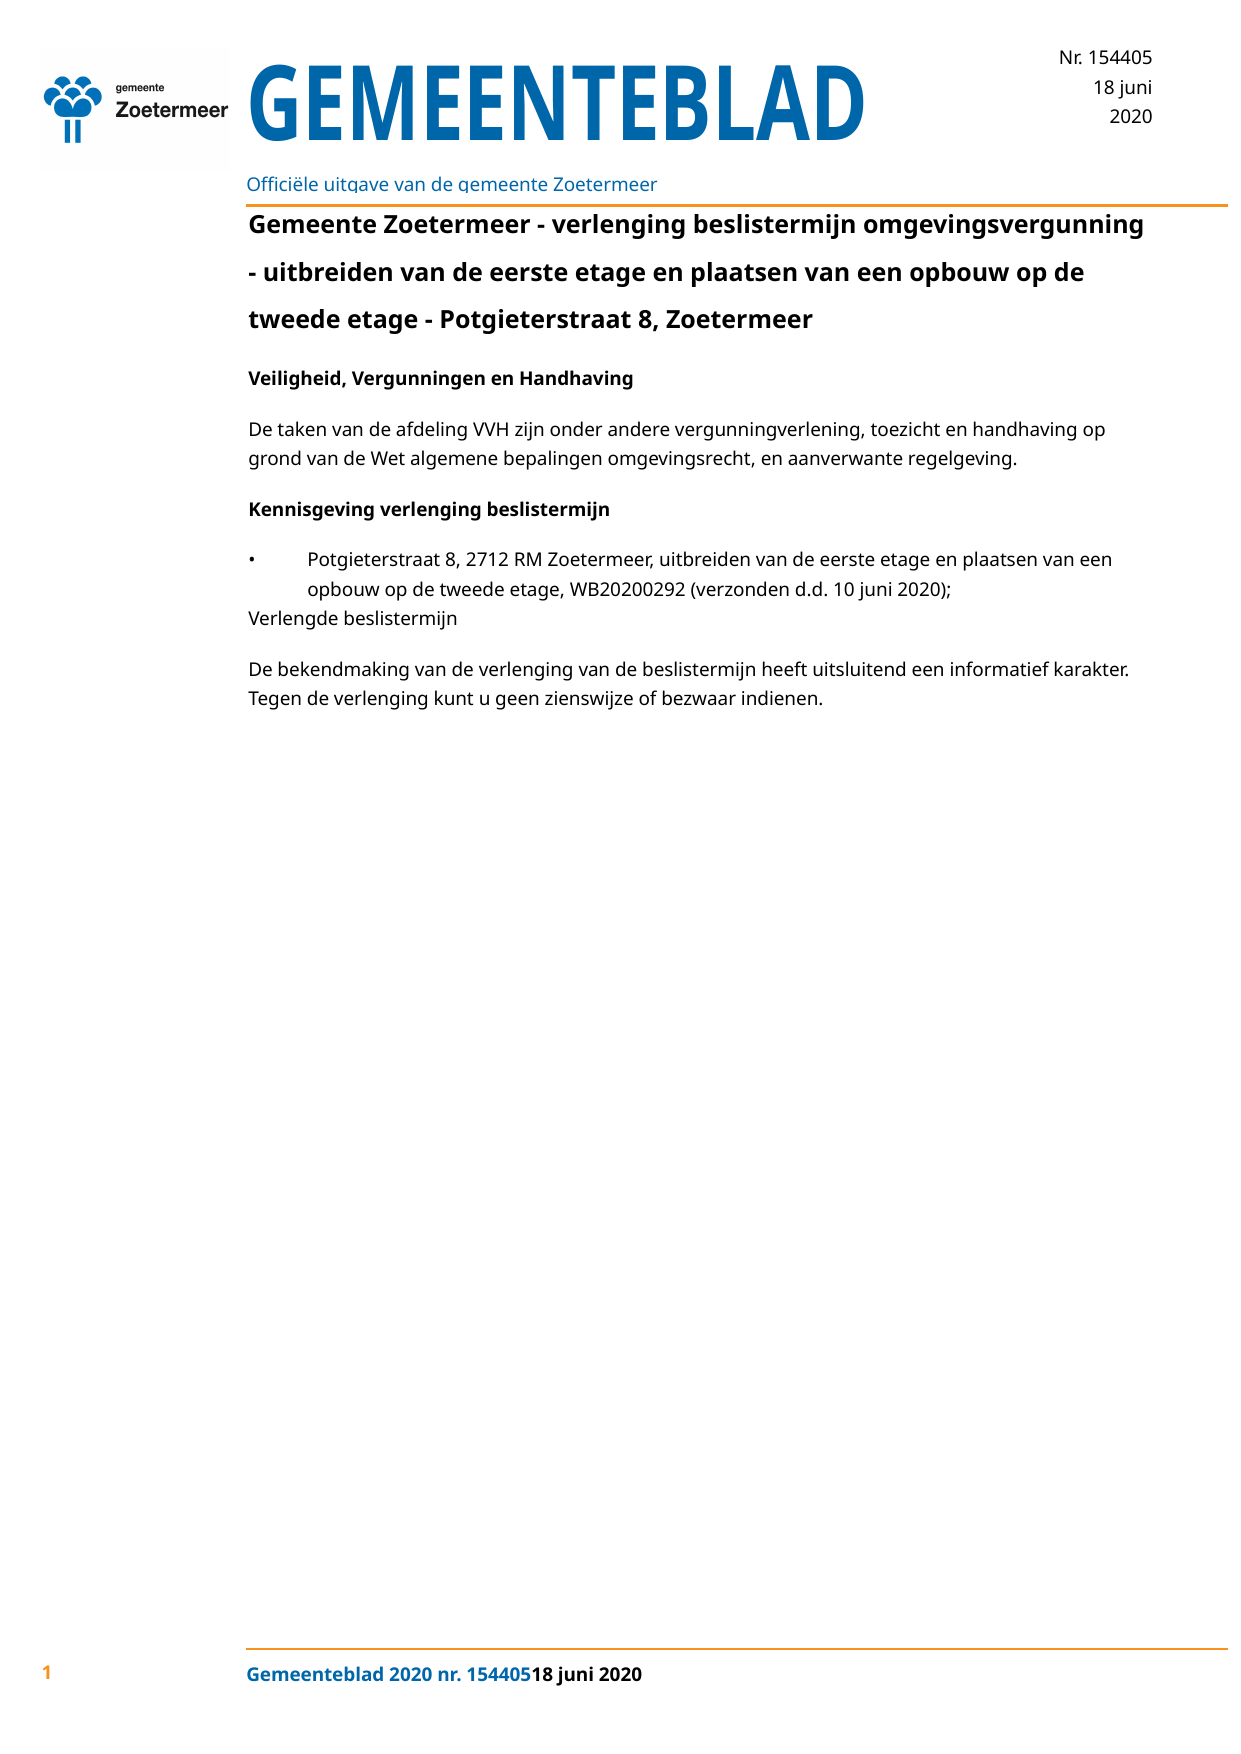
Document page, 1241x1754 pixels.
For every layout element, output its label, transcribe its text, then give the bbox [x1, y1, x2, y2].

text Verlengde beslistermijn [248, 606, 1152, 631]
text Gemeente Zoetermeer - verlenging beslistermijn omgevingsvergunning - uitbreiden van de eerste etage en plaatsen van een opbouw op de tweede etage - Potgieterstraat 8, Zoetermeer [248, 207, 1152, 336]
list Potgieterstraat 8, 2712 RM Zoetermeer, uitbreiden van de eerste etage en plaatsen van een opbouw op de tweede etage, WB20200292 (verzonden d.d. 10 juni 2020); [248, 546, 1152, 602]
text Veiligheid, Vergunningen en Handhaving [248, 366, 1152, 391]
text Kennisgeving verlenging beslistermijn [248, 496, 1152, 522]
text De bekendmaking van de verlenging van de beslistermijn heeft uitsluitend een informatief karakter. Tegen de verlenging kunt u geen zienswijze of bezwaar indienen. [248, 656, 1152, 711]
text De taken van de afdeling VVH zijn onder andere vergunningverlening, toezicht en handhaving op grond van de Wet algemene bepalingen omgevingsrecht, en aanverwante regelgeving. [248, 416, 1152, 471]
picture [41, 47, 231, 172]
